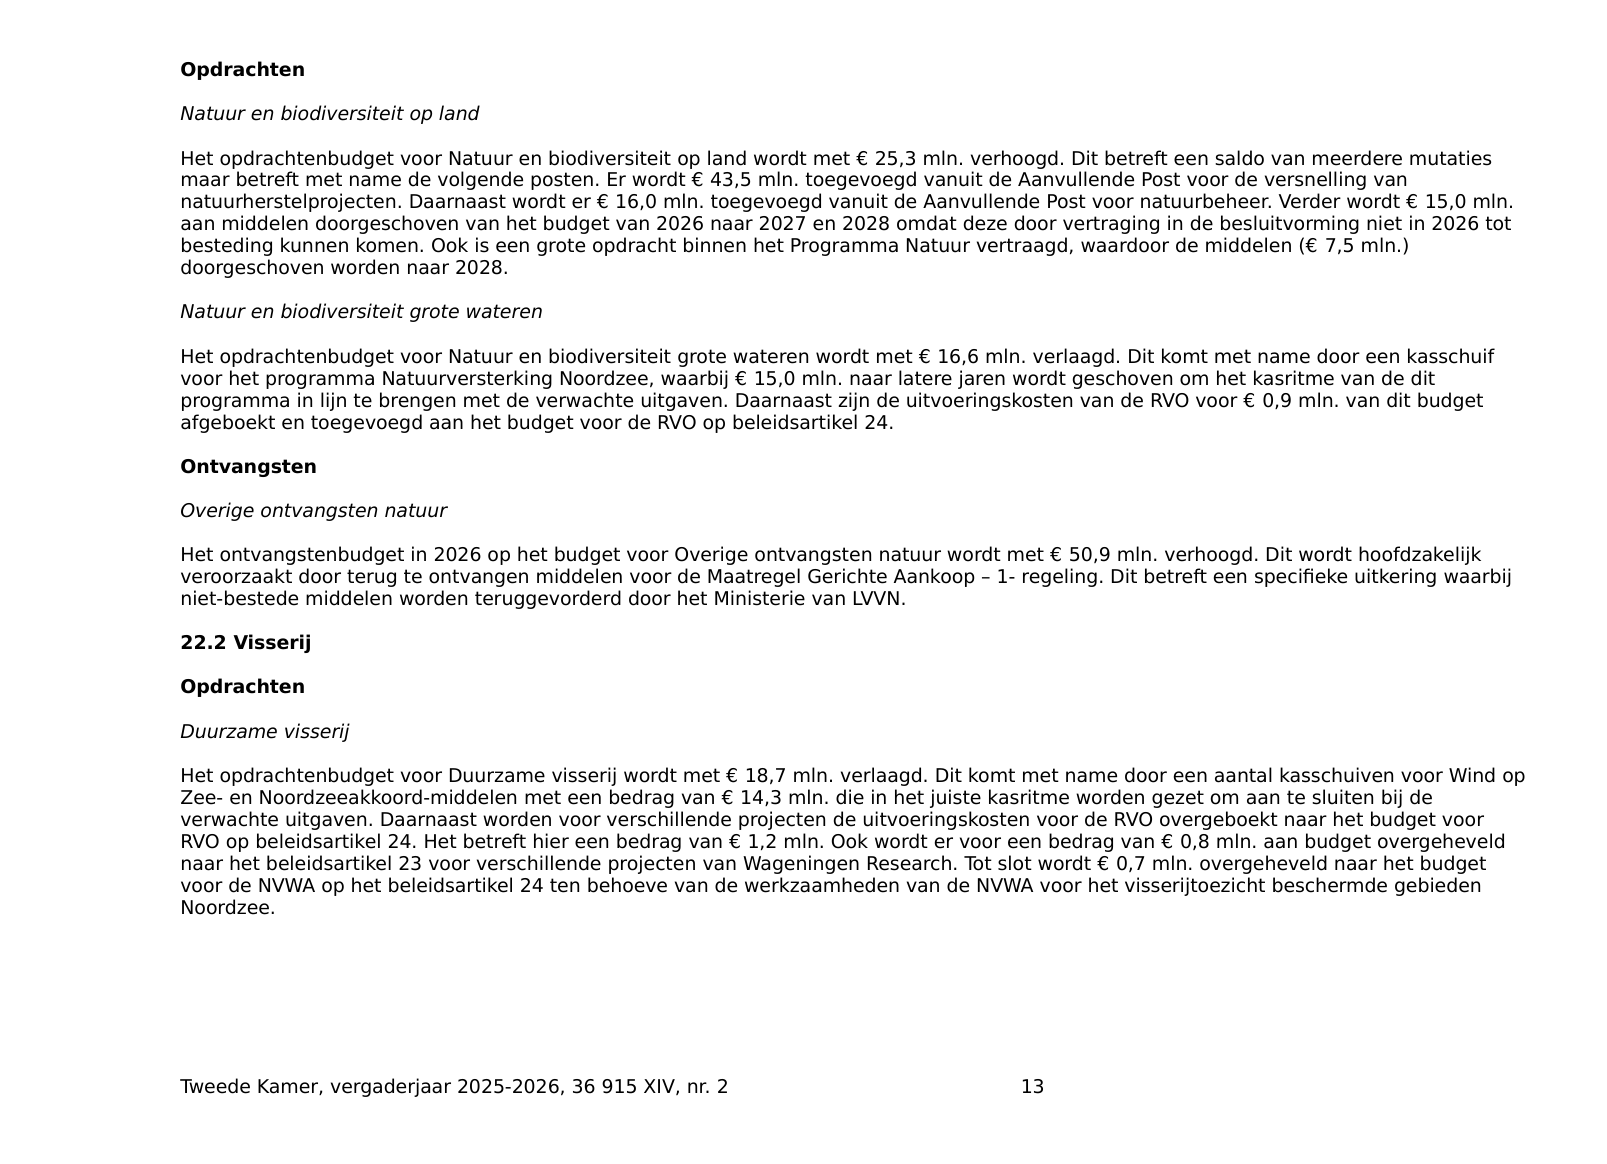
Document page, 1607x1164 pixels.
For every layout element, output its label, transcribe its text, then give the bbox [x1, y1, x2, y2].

subtitle Natuur en biodiversiteit op land [180, 103, 1529, 125]
text Het opdrachtenbudget voor Duurzame visserij wordt met € 18,7 mln. verlaagd. Dit komt met name door een aantal kasschuiven voor Wind op Zee- en Noordzeeakkoord-middelen met een bedrag van € 14,3 mln. die in het juiste kasritme worden gezet om aan te sluiten bij de verwachte uitgaven. Daarnaast worden voor verschillende projecten de uitvoeringskosten voor de RVO overgeboekt naar het budget voor RVO op beleidsartikel 24. Het betreft hier een bedrag van € 1,2 mln. Ook wordt er voor een bedrag van € 0,8 mln. aan budget overgeheveld naar het beleidsartikel 23 voor verschillende projecten van Wageningen Research. Tot slot wordt € 0,7 mln. overgeheveld naar het budget voor de NVWA op het beleidsartikel 24 ten behoeve van de werkzaamheden van de NVWA voor het visserijtoezicht beschermde gebieden Noordzee. [180, 765, 1529, 918]
text Het opdrachtenbudget voor Natuur en biodiversiteit op land wordt met € 25,3 mln. verhoogd. Dit betreft een saldo van meerdere mutaties maar betreft met name de volgende posten. Er wordt € 43,5 mln. toegevoegd vanuit de Aanvullende Post voor de versnelling van natuurherstelprojecten. Daarnaast wordt er € 16,0 mln. toegevoegd vanuit de Aanvullende Post voor natuurbeheer. Verder wordt € 15,0 mln. aan middelen doorgeschoven van het budget van 2026 naar 2027 en 2028 omdat deze door vertraging in de besluitvorming niet in 2026 tot besteding kunnen komen. Ook is een grote opdracht binnen het Programma Natuur vertraagd, waardoor de middelen (€ 7,5 mln.) doorgeschoven worden naar 2028. [180, 147, 1529, 279]
subtitle Overige ontvangsten natuur [180, 500, 1529, 522]
subtitle 22.2 Visserij [180, 632, 1529, 654]
text Het ontvangstenbudget in 2026 op het budget voor Overige ontvangsten natuur wordt met € 50,9 mln. verhoogd. Dit wordt hoofdzakelijk veroorzaakt door terug te ontvangen middelen voor de Maatregel Gerichte Aankoop – 1- regeling. Dit betreft een specifieke uitkering waarbij niet-bestede middelen worden teruggevorderd door het Ministerie van LVVN. [180, 544, 1529, 610]
subtitle Ontvangsten [180, 456, 1529, 478]
subtitle Opdrachten [180, 676, 1529, 698]
subtitle Natuur en biodiversiteit grote wateren [180, 301, 1529, 323]
subtitle Opdrachten [180, 59, 1529, 81]
text Het opdrachtenbudget voor Natuur en biodiversiteit grote wateren wordt met € 16,6 mln. verlaagd. Dit komt met name door een kasschuif voor het programma Natuurversterking Noordzee, waarbij € 15,0 mln. naar latere jaren wordt geschoven om het kasritme van de dit programma in lijn te brengen met de verwachte uitgaven. Daarnaast zijn de uitvoeringskosten van de RVO voor € 0,9 mln. van dit budget afgeboekt en toegevoegd aan het budget voor de RVO op beleidsartikel 24. [180, 346, 1529, 433]
subtitle Duurzame visserij [180, 721, 1529, 742]
